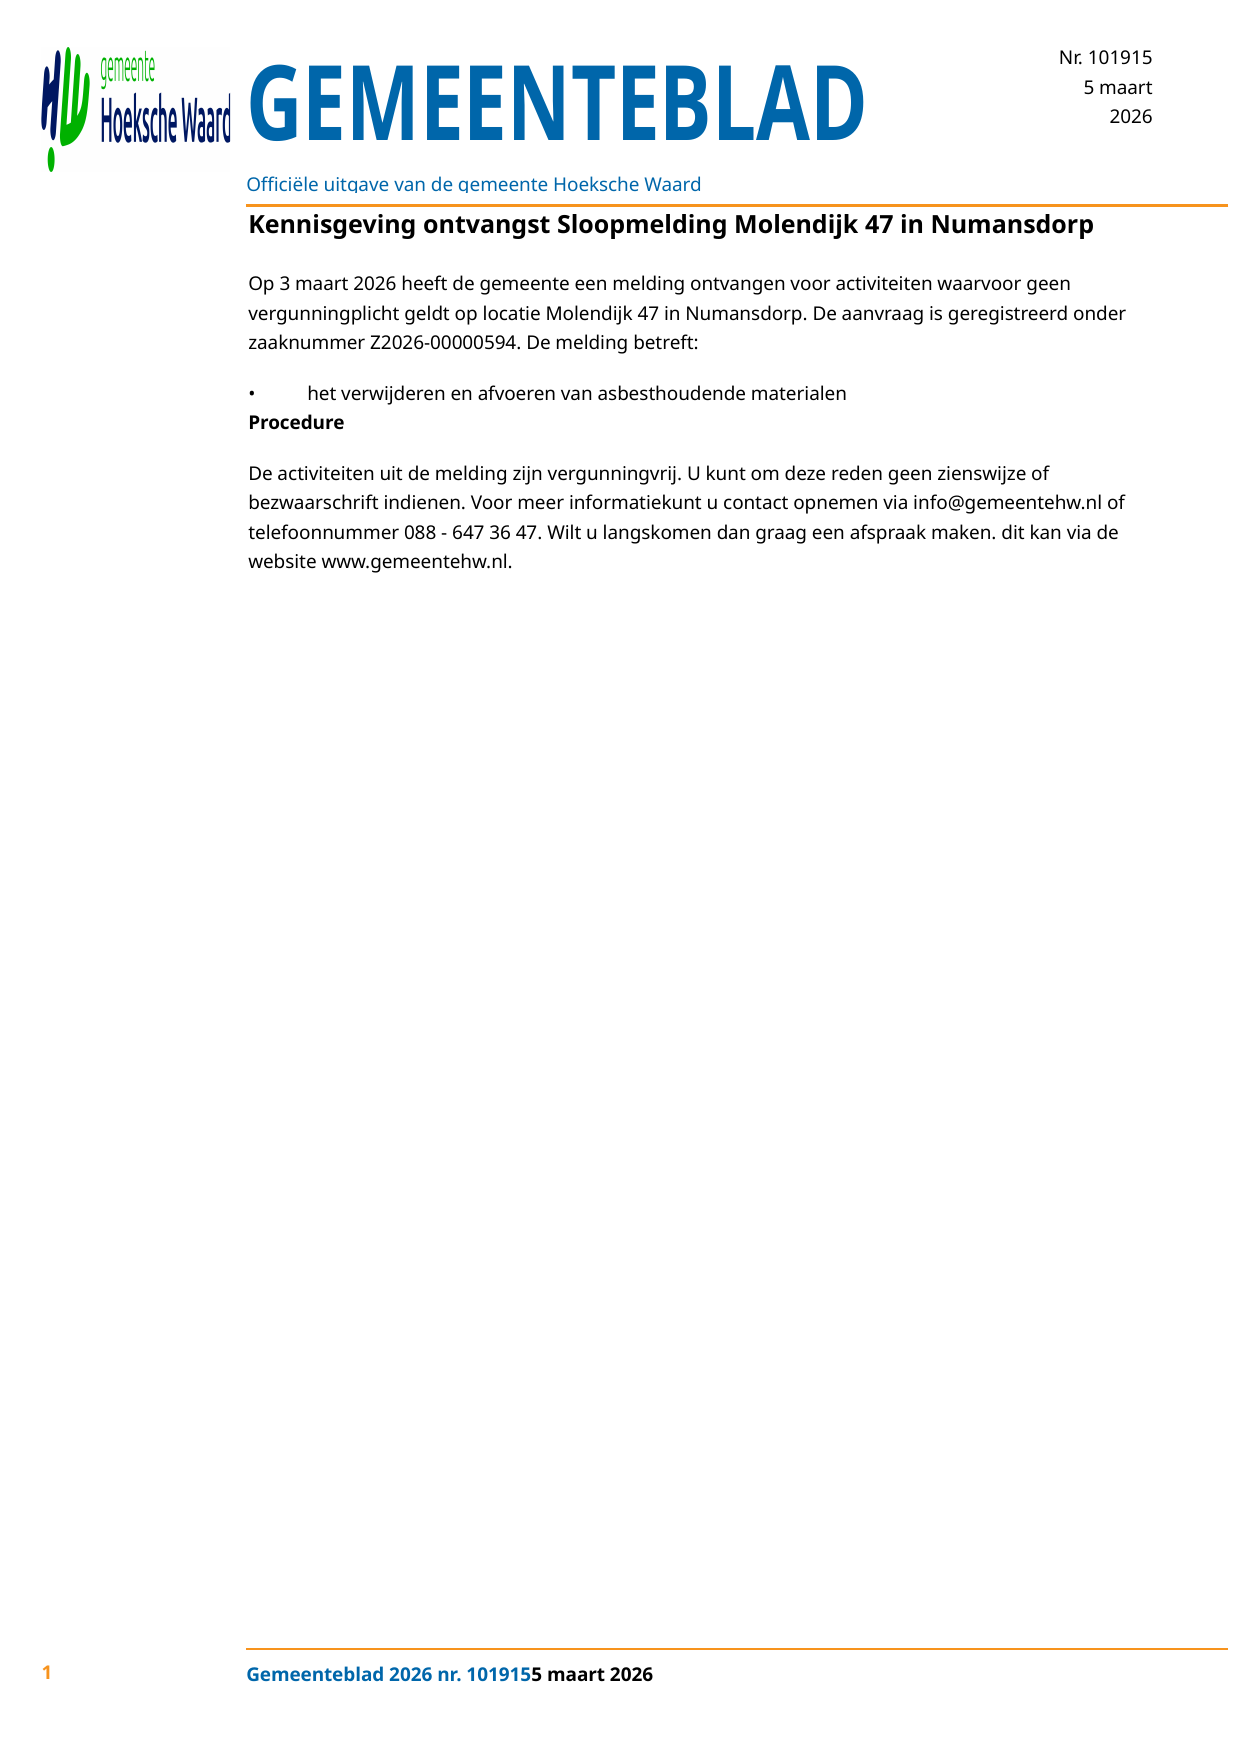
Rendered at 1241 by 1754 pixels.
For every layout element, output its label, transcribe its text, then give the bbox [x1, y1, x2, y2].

text Op 3 maart 2026 heeft de gemeente een melding ontvangen voor activiteiten waarvoor geen vergunningplicht geldt op locatie Molendijk 47 in Numansdorp. De aanvraag is geregistreerd onder zaaknummer Z2026-00000594. De melding betreft: [248, 270, 1152, 355]
text De activiteiten uit de melding zijn vergunningvrij. U kunt om deze reden geen zienswijze of bezwaarschrift indienen. Voor meer informatiekunt u contact opnemen via info@gemeentehw.nl of telefoonnummer 088 - 647 36 47. Wilt u langskomen dan graag een afspraak maken. dit kan via de website www.gemeentehw.nl. [248, 460, 1152, 574]
list het verwijderen en afvoeren van asbesthoudende materialen [248, 380, 1152, 406]
picture [41, 47, 231, 172]
text Procedure [248, 409, 1152, 435]
text Kennisgeving ontvangst Sloopmelding Molendijk 47 in Numansdorp [248, 207, 1152, 241]
